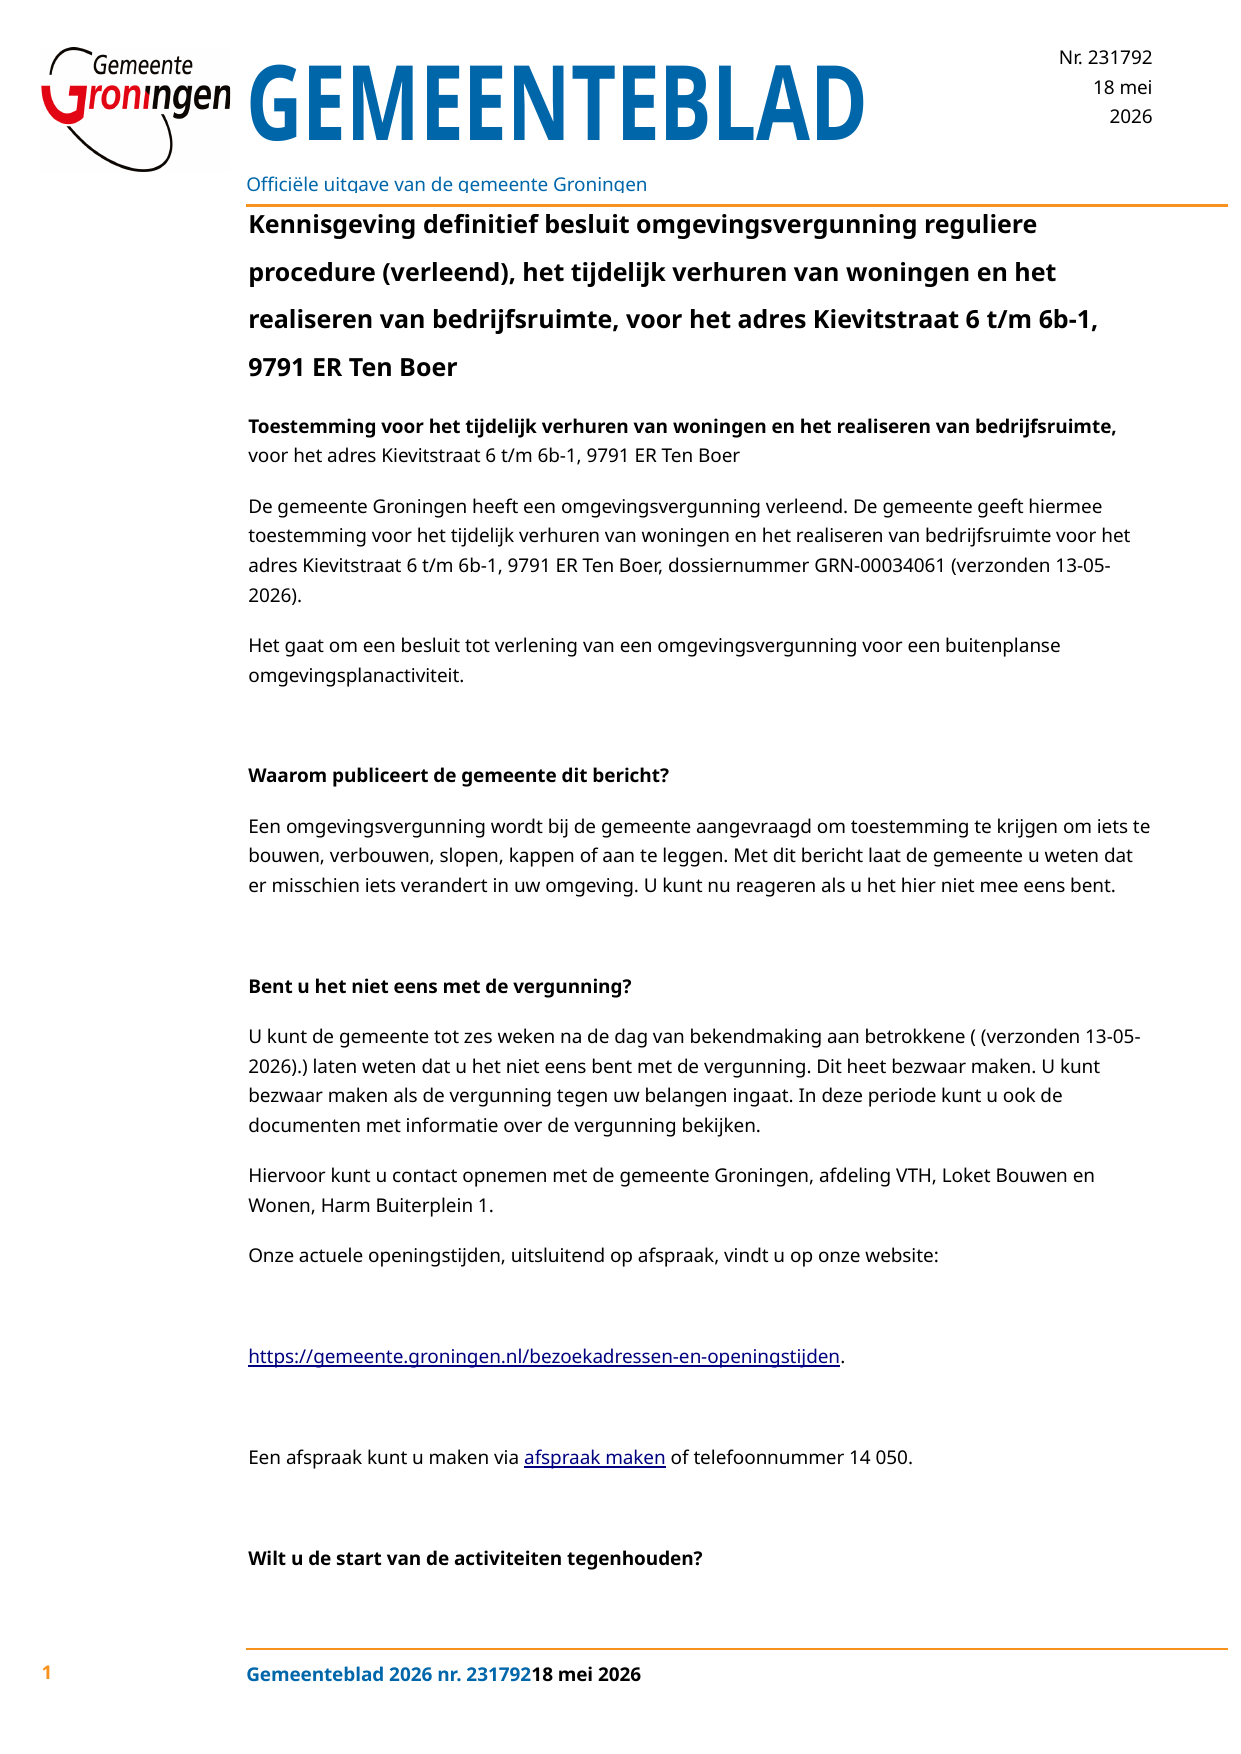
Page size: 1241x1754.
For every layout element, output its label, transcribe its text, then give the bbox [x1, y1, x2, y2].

text https://gemeente.groningen.nl/bezoekadressen-en-openingstijden. [248, 1343, 1152, 1369]
text Onze actuele openingstijden, uitsluitend op afspraak, vindt u op onze website: [248, 1243, 1152, 1268]
picture [41, 47, 231, 172]
text Een afspraak kunt u maken via afspraak maken of telefoonnummer 14 050. [248, 1444, 1152, 1470]
text Bent u het niet eens met de vergunning? [248, 973, 1152, 999]
text Toestemming voor het tijdelijk verhuren van woningen en het realiseren van bedrijfsruimte, voor het adres Kievitstraat 6 t/m 6b-1, 9791 ER Ten Boer [248, 413, 1152, 468]
text Een omgevingsvergunning wordt bij de gemeente aangevraagd om toestemming te krijgen om iets te bouwen, verbouwen, slopen, kappen of aan te leggen. Met dit bericht laat de gemeente u weten dat er misschien iets verandert in uw omgeving. U kunt nu reageren als u het hier niet mee eens bent. [248, 813, 1152, 898]
text De gemeente Groningen heeft een omgevingsvergunning verleend. De gemeente geeft hiermee toestemming voor het tijdelijk verhuren van woningen en het realiseren van bedrijfsruimte voor het adres Kievitstraat 6 t/m 6b-1, 9791 ER Ten Boer, dossiernummer GRN-00034061 (verzonden 13-05-2026). [248, 493, 1152, 608]
text Hiervoor kunt u contact opnemen met de gemeente Groningen, afdeling VTH, Loket Bouwen en Wonen, Harm Buiterplein 1. [248, 1163, 1152, 1218]
text U kunt de gemeente tot zes weken na de dag van bekendmaking aan betrokkene ( (verzonden 13-05-2026).) laten weten dat u het niet eens bent met de vergunning. Dit heet bezwaar maken. U kunt bezwaar maken als de vergunning tegen uw belangen ingaat. In deze periode kunt u ook de documenten met informatie over de vergunning bekijken. [248, 1023, 1152, 1138]
text Wilt u de start van de activiteiten tegenhouden? [248, 1545, 1152, 1571]
text Kennisgeving definitief besluit omgevingsvergunning reguliere procedure (verleend), het tijdelijk verhuren van woningen en het realiseren van bedrijfsruimte, voor het adres Kievitstraat 6 t/m 6b-1, 9791 ER Ten Boer [248, 207, 1152, 384]
text Het gaat om een besluit tot verlening van een omgevingsvergunning voor een buitenplanse omgevingsplanactiviteit. [248, 632, 1152, 688]
text Waarom publiceert de gemeente dit bericht? [248, 763, 1152, 788]
